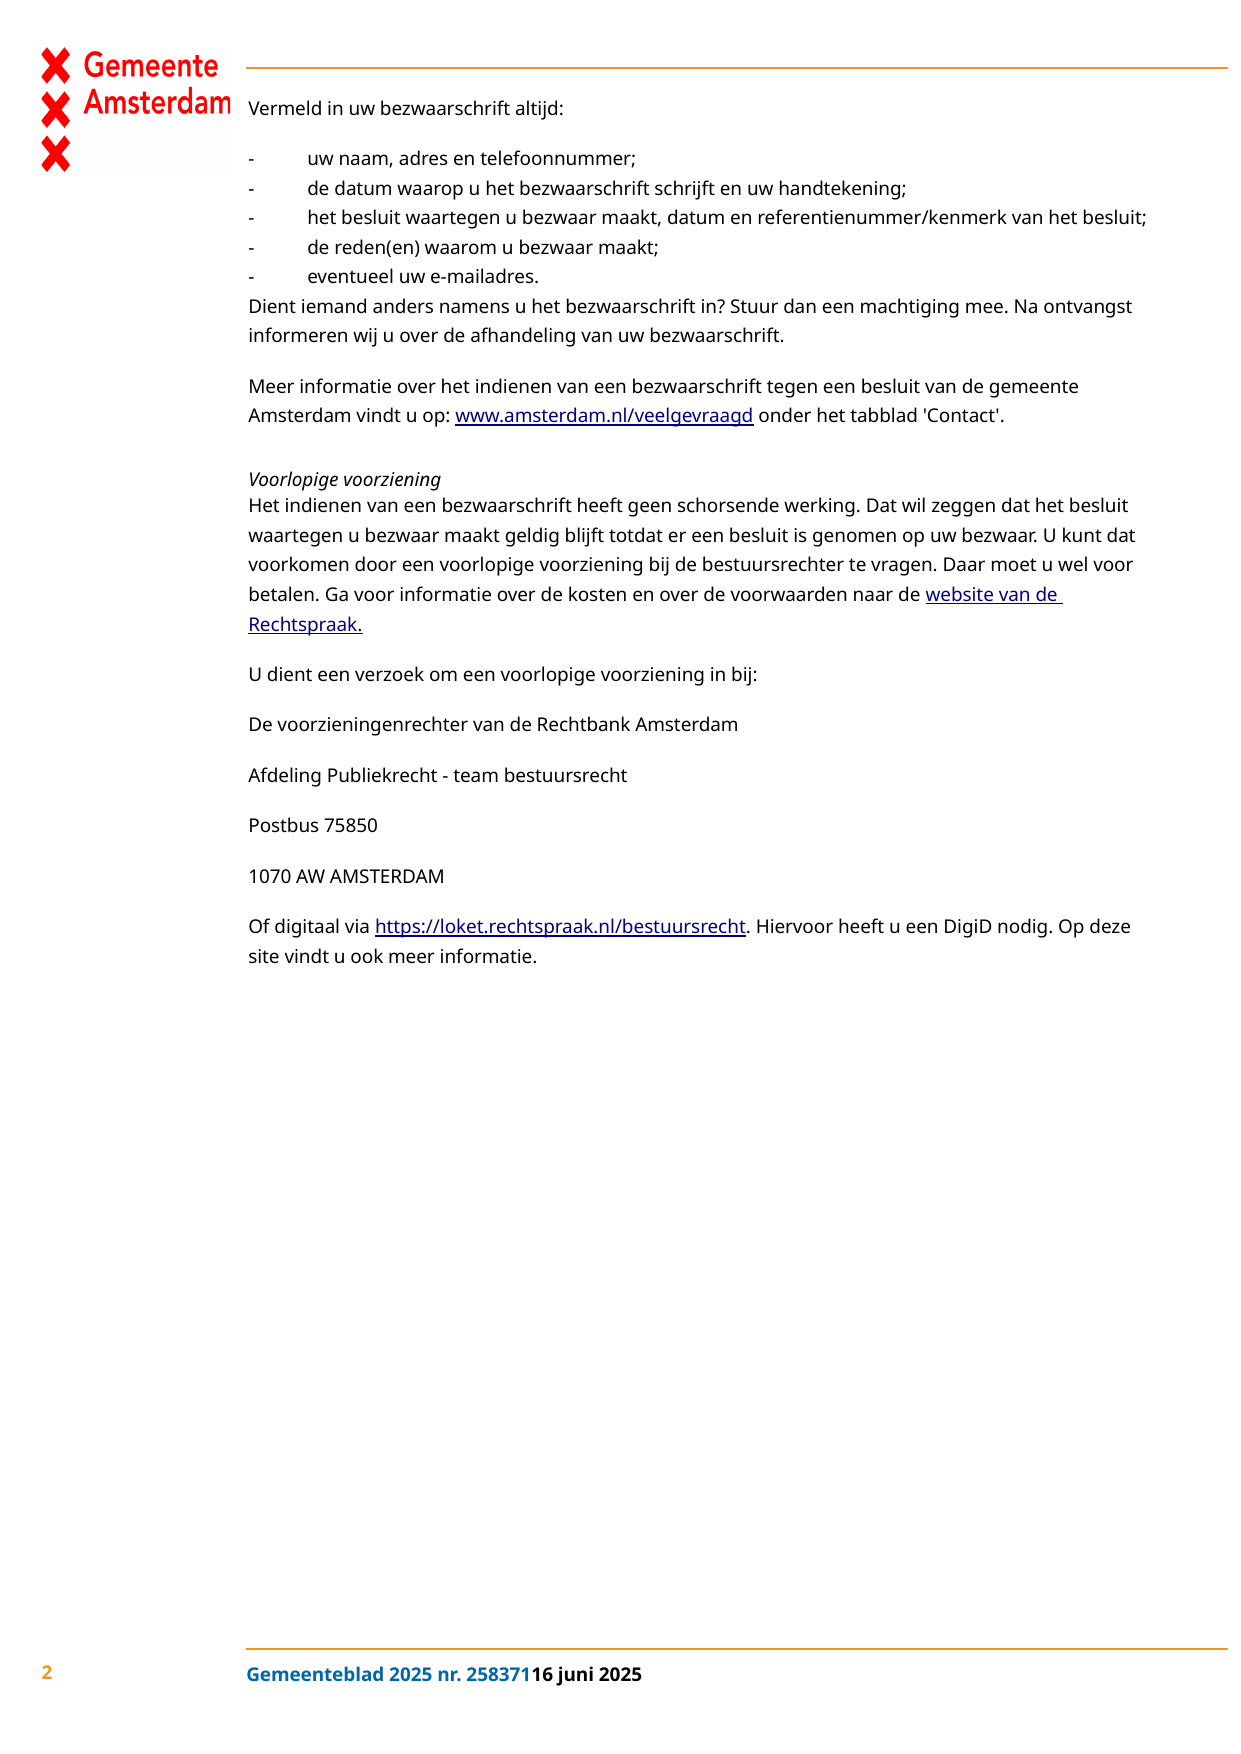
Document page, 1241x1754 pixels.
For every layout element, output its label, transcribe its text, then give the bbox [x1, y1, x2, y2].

list uw naam, adres en telefoonnummer; [248, 145, 1152, 171]
text Afdeling Publiekrecht - team bestuursrecht [248, 762, 1152, 788]
list de datum waarop u het bezwaarschrift schrijft en uw handtekening; [248, 175, 1152, 201]
text 1070 AW AMSTERDAM [248, 863, 1152, 888]
list de reden(en) waarom u bezwaar maakt; [248, 234, 1152, 260]
text Het indienen van een bezwaarschrift heeft geen schorsende werking. Dat wil zeggen dat het besluit waartegen u bezwaar maakt geldig blijft totdat er een besluit is genomen op uw bezwaar. U kunt dat voorkomen door een voorlopige voorziening bij de bestuursrechter te vragen. Daar moet u wel voor betalen. Ga voor informatie over de kosten en over de voorwaarden naar de website van de Rechtspraak. [248, 492, 1152, 636]
text Vermeld in uw bezwaarschrift altijd: [248, 95, 1152, 121]
text Of digitaal via https://loket.rechtspraak.nl/bestuursrecht. Hiervoor heeft u een DigiD nodig. Op deze site vindt u ook meer informatie. [248, 913, 1152, 968]
list het besluit waartegen u bezwaar maakt, datum en referentienummer/kenmerk van het besluit; [248, 204, 1152, 230]
text U dient een verzoek om een voorlopige voorziening in bij: [248, 661, 1152, 687]
picture [41, 47, 231, 172]
text Dient iemand anders namens u het bezwaarschrift in? Stuur dan een machtiging mee. Na ontvangst informeren wij u over de afhandeling van uw bezwaarschrift. [248, 293, 1152, 348]
text Meer informatie over het indienen van een bezwaarschrift tegen een besluit van de gemeente Amsterdam vindt u op: www.amsterdam.nl/veelgevraagd onder het tabblad 'Contact'. [248, 373, 1152, 428]
list eventueel uw e-mailadres. [248, 263, 1152, 289]
text Postbus 75850 [248, 812, 1152, 838]
text De voorzieningenrechter van de Rechtbank Amsterdam [248, 712, 1152, 737]
text Voorlopige voorziening [248, 467, 1152, 492]
